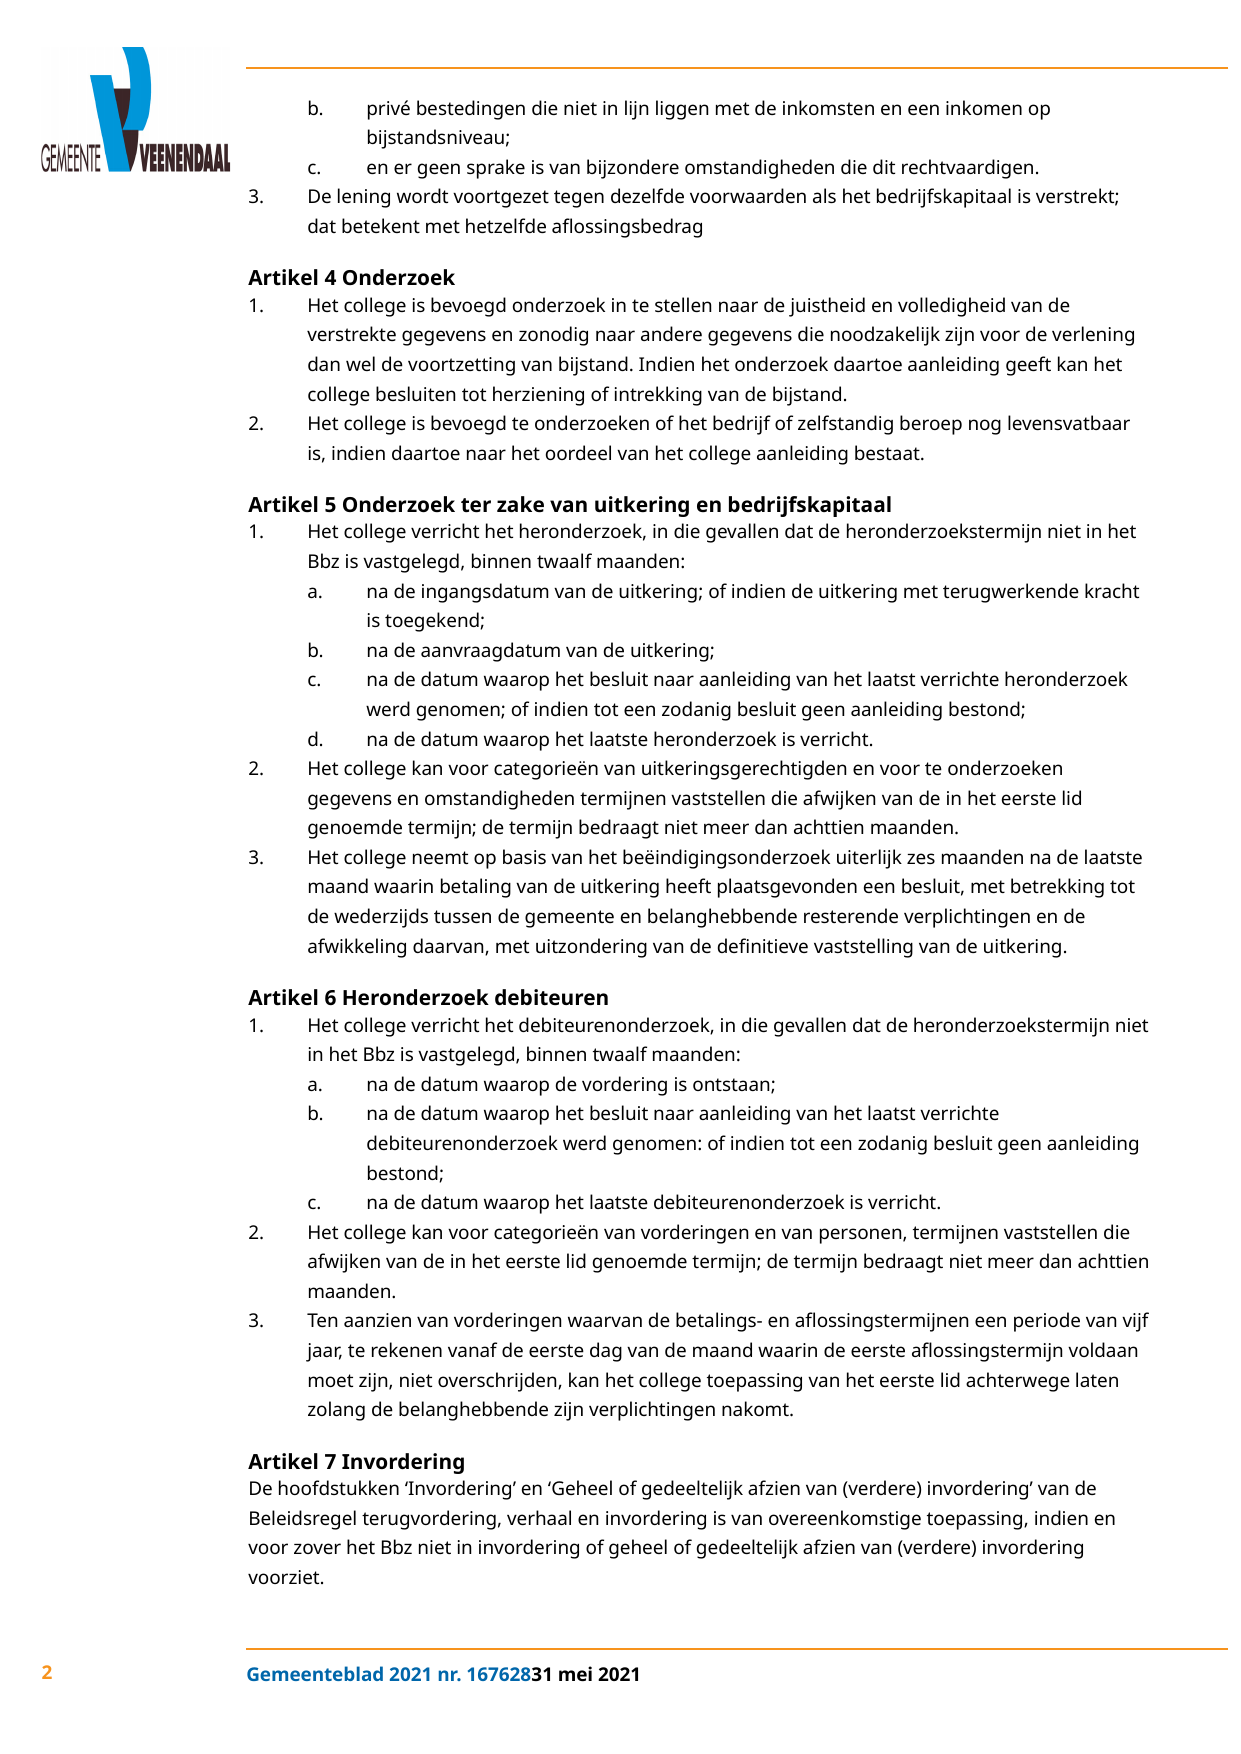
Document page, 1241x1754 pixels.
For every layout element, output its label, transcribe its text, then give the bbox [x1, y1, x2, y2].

list na de datum waarop het laatste debiteurenonderzoek is verricht. [307, 1189, 1152, 1215]
list Het college kan voor categorieën van vorderingen en van personen, termijnen vaststellen die afwijken van de in het eerste lid genoemde termijn; de termijn bedraagt niet meer dan achttien maanden. [248, 1219, 1152, 1304]
text Artikel 4 Onderzoek [248, 263, 1152, 292]
list De lening wordt voortgezet tegen dezelfde voorwaarden als het bedrijfskapitaal is verstrekt; dat betekent met hetzelfde aflossingsbedrag [248, 183, 1152, 239]
list na de aanvraagdatum van de uitkering; [307, 637, 1152, 663]
picture [123, 47, 231, 172]
list Het college neemt op basis van het beëindigingsonderzoek uiterlijk zes maanden na de laatste maand waarin betaling van de uitkering heeft plaatsgevonden een besluit, met betrekking tot de wederzijds tussen de gemeente en belanghebbende resterende verplichtingen en de afwikkeling daarvan, met uitzondering van de definitieve vaststelling van de uitkering. [248, 844, 1152, 959]
text Artikel 6 Heronderzoek debiteuren [248, 983, 1152, 1012]
list Het college verricht het debiteurenonderzoek, in die gevallen dat de heronderzoekstermijn niet in het Bbz is vastgelegd, binnen twaalf maanden: [248, 1012, 1152, 1067]
text De hoofdstukken ‘Invordering’ en ‘Geheel of gedeeltelijk afzien van (verdere) invordering’ van de Beleidsregel terugvordering, verhaal en invordering is van overeenkomstige toepassing, indien en voor zover het Bbz niet in invordering of geheel of gedeeltelijk afzien van (verdere) invordering voorziet. [248, 1475, 1152, 1590]
list na de datum waarop de vordering is ontstaan; [307, 1071, 1152, 1097]
list Het college is bevoegd onderzoek in te stellen naar de juistheid en volledigheid van de verstrekte gegevens en zonodig naar andere gegevens die noodzakelijk zijn voor de verlening dan wel de voortzetting van bijstand. Indien het onderzoek daartoe aanleiding geeft kan het college besluiten tot herziening of intrekking van de bijstand. [248, 292, 1152, 406]
list na de ingangsdatum van de uitkering; of indien de uitkering met terugwerkende kracht is toegekend; [307, 578, 1152, 633]
list Het college is bevoegd te onderzoeken of het bedrijf of zelfstandig beroep nog levensvatbaar is, indien daartoe naar het oordeel van het college aanleiding bestaat. [248, 410, 1152, 466]
list na de datum waarop het besluit naar aanleiding van het laatst verrichte heronderzoek werd genomen; of indien tot een zodanig besluit geen aanleiding bestond; [307, 667, 1152, 722]
list na de datum waarop het besluit naar aanleiding van het laatst verrichte debiteurenonderzoek werd genomen: of indien tot een zodanig besluit geen aanleiding bestond; [307, 1101, 1152, 1185]
text Artikel 5 Onderzoek ter zake van uitkering en bedrijfskapitaal [248, 490, 1152, 519]
text Artikel 7 Invordering [248, 1447, 1152, 1475]
list Het college verricht het heronderzoek, in die gevallen dat de heronderzoekstermijn niet in het Bbz is vastgelegd, binnen twaalf maanden: [248, 519, 1152, 574]
picture [41, 47, 130, 172]
list Ten aanzien van vorderingen waarvan de betalings- en aflossingstermijnen een periode van vijf jaar, te rekenen vanaf de eerste dag van de maand waarin de eerste aflossingstermijn voldaan moet zijn, niet overschrijden, kan het college toepassing van het eerste lid achterwege laten zolang de belanghebbende zijn verplichtingen nakomt. [248, 1308, 1152, 1422]
list en er geen sprake is van bijzondere omstandigheden die dit rechtvaardigen. [307, 154, 1152, 180]
list Het college kan voor categorieën van uitkeringsgerechtigden en voor te onderzoeken gegevens en omstandigheden termijnen vaststellen die afwijken van de in het eerste lid genoemde termijn; de termijn bedraagt niet meer dan achttien maanden. [248, 755, 1152, 840]
list privé bestedingen die niet in lijn liggen met de inkomsten en een inkomen op bijstandsniveau; [307, 95, 1152, 150]
list na de datum waarop het laatste heronderzoek is verricht. [307, 726, 1152, 752]
